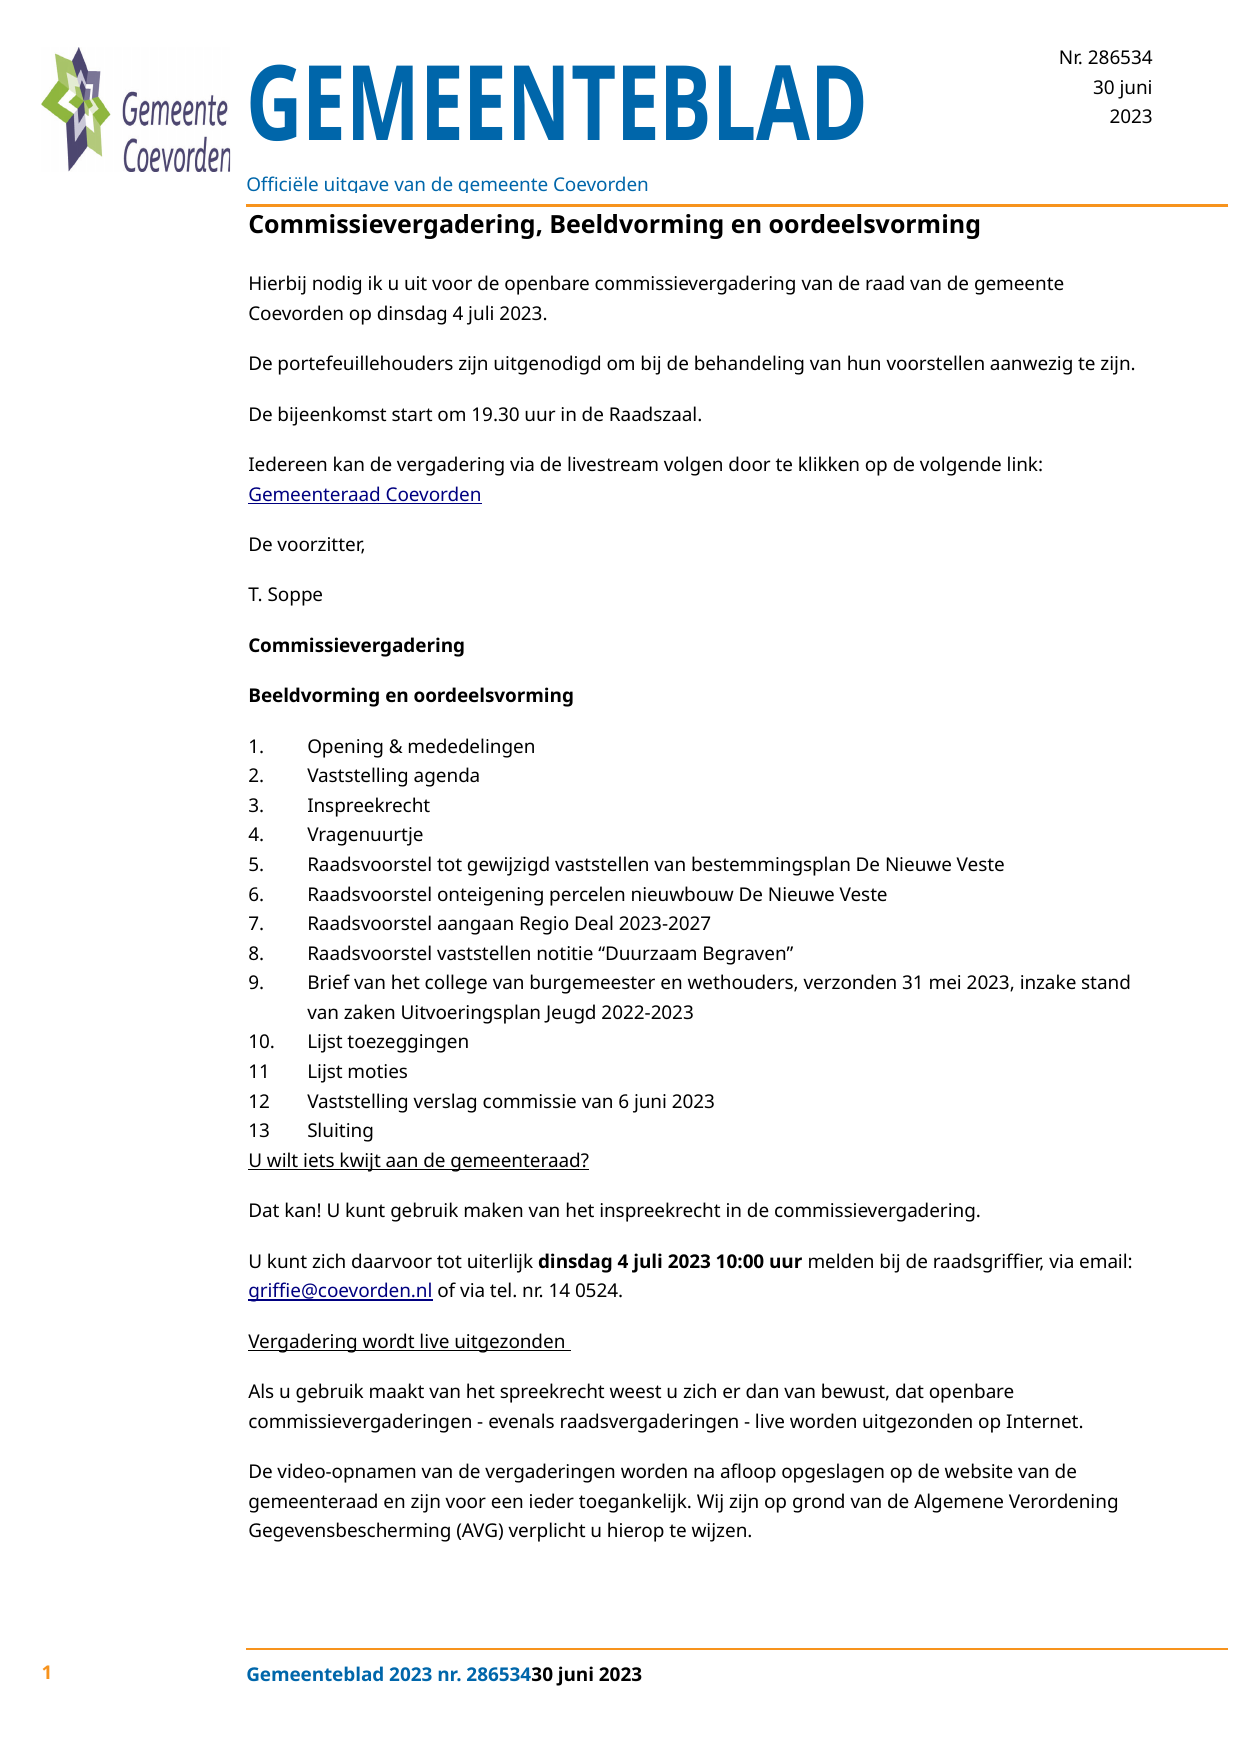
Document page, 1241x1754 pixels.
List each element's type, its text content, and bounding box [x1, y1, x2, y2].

text Iedereen kan de vergadering via de livestream volgen door te klikken op de volgende link: Gemeenteraad Coevorden [248, 451, 1152, 506]
text De voorzitter, [248, 531, 1152, 557]
text De bijeenkomst start om 19.30 uur in de Raadszaal. [248, 401, 1152, 426]
text Commissievergadering, Beeldvorming en oordeelsvorming [248, 207, 1152, 241]
text Vergadering wordt live uitgezonden [248, 1328, 1152, 1353]
list Raadsvoorstel aangaan Regio Deal 2023-2027 [248, 910, 1152, 936]
picture [41, 47, 231, 172]
text T. Soppe [248, 582, 1152, 607]
list Lijst moties [248, 1058, 1152, 1084]
list Raadsvoorstel onteigening percelen nieuwbouw De Nieuwe Veste [248, 881, 1152, 906]
text De portefeuillehouders zijn uitgenodigd om bij de behandeling van hun voorstellen aanwezig te zijn. [248, 350, 1152, 376]
list Inspreekrecht [248, 792, 1152, 818]
text Commissievergadering [248, 632, 1152, 658]
text De video-opnamen van de vergaderingen worden na afloop opgeslagen op de website van de gemeenteraad en zijn voor een ieder toegankelijk. Wij zijn op grond van de Algemene Verordening Gegevensbescherming (AVG) verplicht u hierop te wijzen. [248, 1458, 1152, 1543]
text Beeldvorming en oordeelsvorming [248, 682, 1152, 708]
list Vaststelling verslag commissie van 6 juni 2023 [248, 1088, 1152, 1113]
list Opening & mededelingen [248, 733, 1152, 758]
list Sluiting [248, 1117, 1152, 1143]
list Brief van het college van burgemeester en wethouders, verzonden 31 mei 2023, inzake stand van zaken Uitvoeringsplan Jeugd 2022-2023 [248, 969, 1152, 1025]
list Vaststelling agenda [248, 762, 1152, 788]
text U wilt iets kwijt aan de gemeenteraad? [248, 1147, 1152, 1173]
list Vragenuurtje [248, 822, 1152, 847]
list Raadsvoorstel tot gewijzigd vaststellen van bestemmingsplan De Nieuwe Veste [248, 851, 1152, 877]
list Raadsvoorstel vaststellen notitie “Duurzaam Begraven” [248, 940, 1152, 966]
text U kunt zich daarvoor tot uiterlijk dinsdag 4 juli 2023 10:00 uur melden bij de raadsgriffier, via email: griffie@coevorden.nl of via tel. nr. 14 0524. [248, 1248, 1152, 1303]
text Hierbij nodig ik u uit voor de openbare commissievergadering van de raad van de gemeente Coevorden op dinsdag 4 juli 2023. [248, 270, 1152, 326]
text Als u gebruik maakt van het spreekrecht weest u zich er dan van bewust, dat openbare commissievergaderingen - evenals raadsvergaderingen - live worden uitgezonden op Internet. [248, 1378, 1152, 1433]
list Lijst toezeggingen [248, 1029, 1152, 1054]
text Dat kan! U kunt gebruik maken van het inspreekrecht in de commissievergadering. [248, 1197, 1152, 1223]
